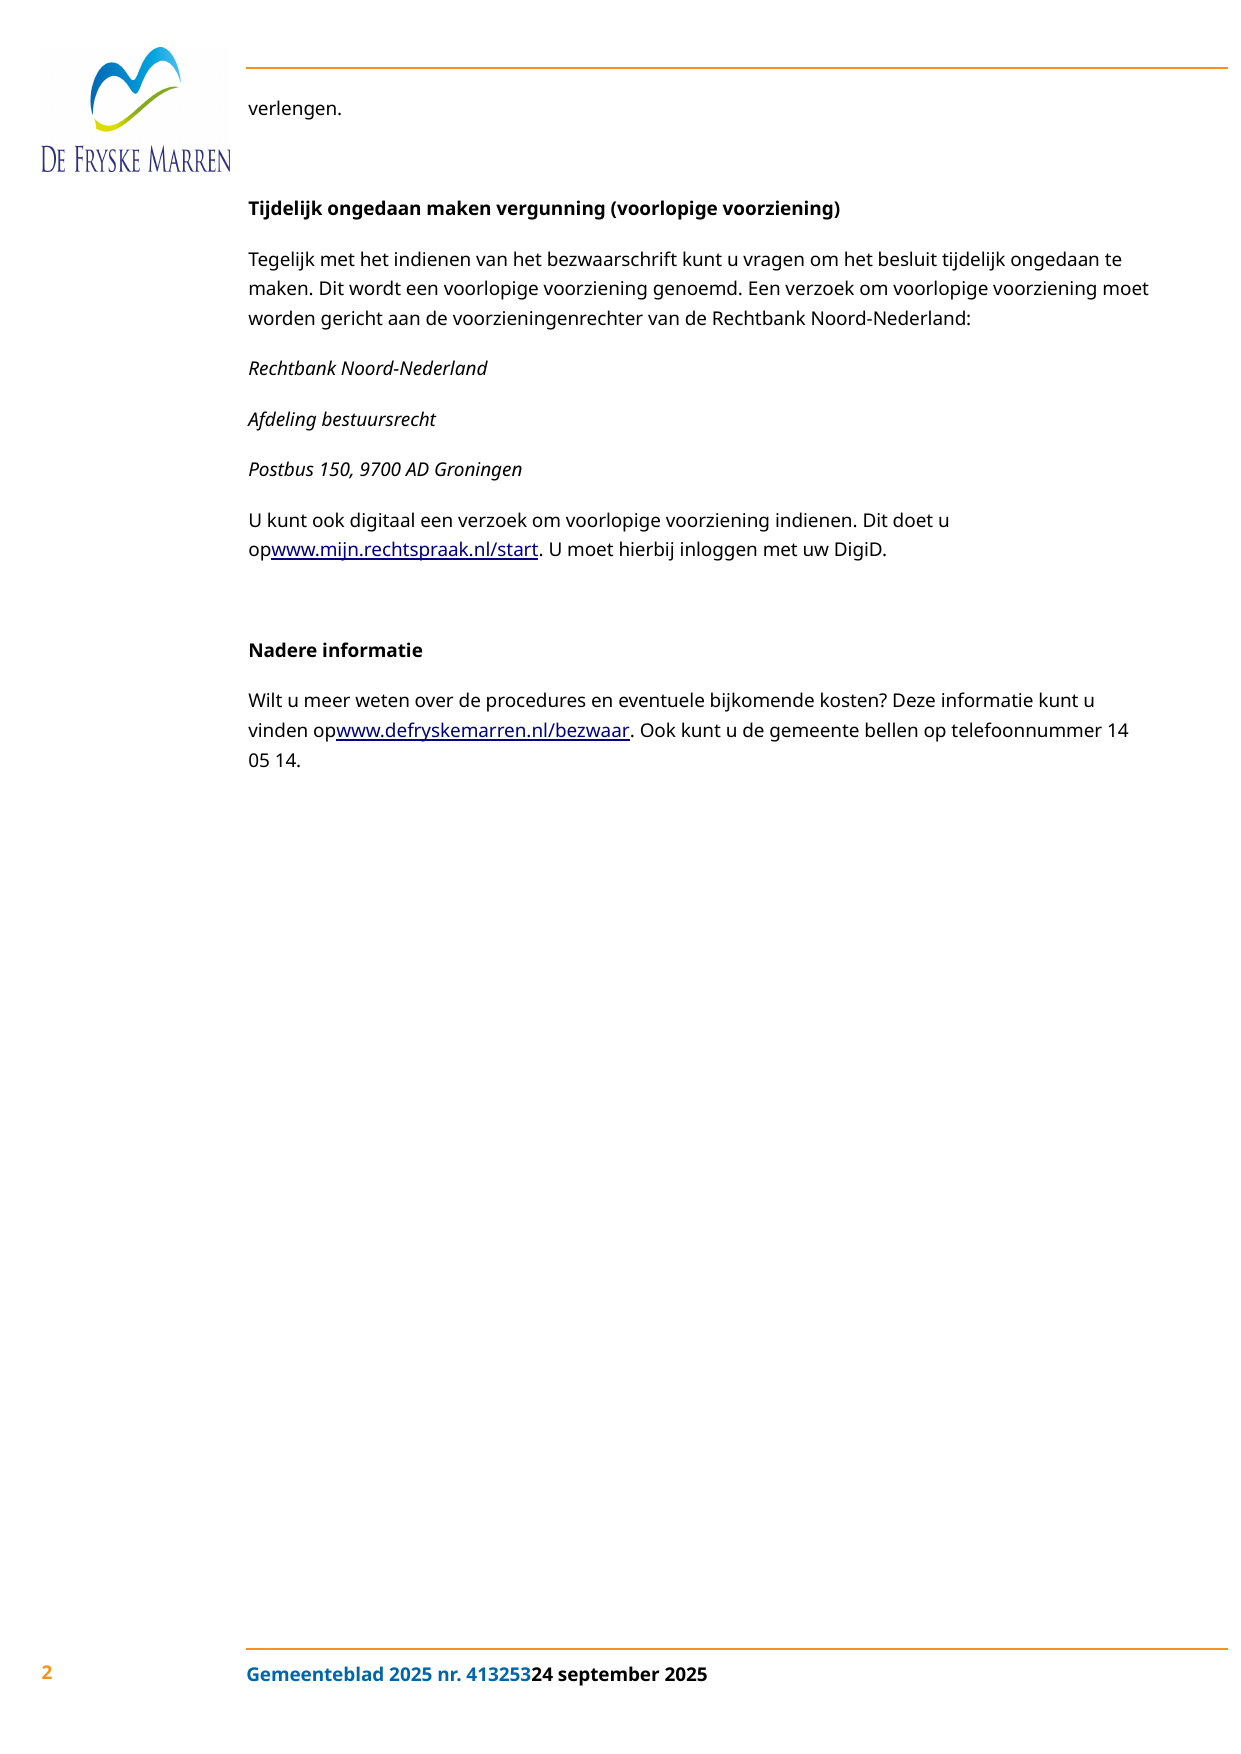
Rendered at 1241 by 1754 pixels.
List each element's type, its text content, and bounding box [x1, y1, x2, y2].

text Postbus 150, 9700 AD Groningen [248, 456, 1152, 482]
text verlengen. [248, 95, 1152, 121]
text Afdeling bestuursrecht [248, 406, 1152, 432]
text Tegelijk met het indienen van het bezwaarschrift kunt u vragen om het besluit tijdelijk ongedaan te maken. Dit wordt een voorlopige voorziening genoemd. Een verzoek om voorlopige voorziening moet worden gericht aan de voorzieningenrechter van de Rechtbank Noord-Nederland: [248, 246, 1152, 331]
picture [41, 47, 231, 172]
text Tijdelijk ongedaan maken vergunning (voorlopige voorziening) [248, 196, 1152, 221]
text U kunt ook digitaal een verzoek om voorlopige voorziening indienen. Dit doet u opwww.mijn.rechtspraak.nl/start. U moet hierbij inloggen met uw DigiD. [248, 507, 1152, 562]
text Nadere informatie [248, 637, 1152, 663]
text Wilt u meer weten over de procedures en eventuele bijkomende kosten? Deze informatie kunt u vinden opwww.defryskemarren.nl/bezwaar. Ook kunt u de gemeente bellen op telefoonnummer 14 05 14. [248, 688, 1152, 773]
text Rechtbank Noord-Nederland [248, 356, 1152, 381]
